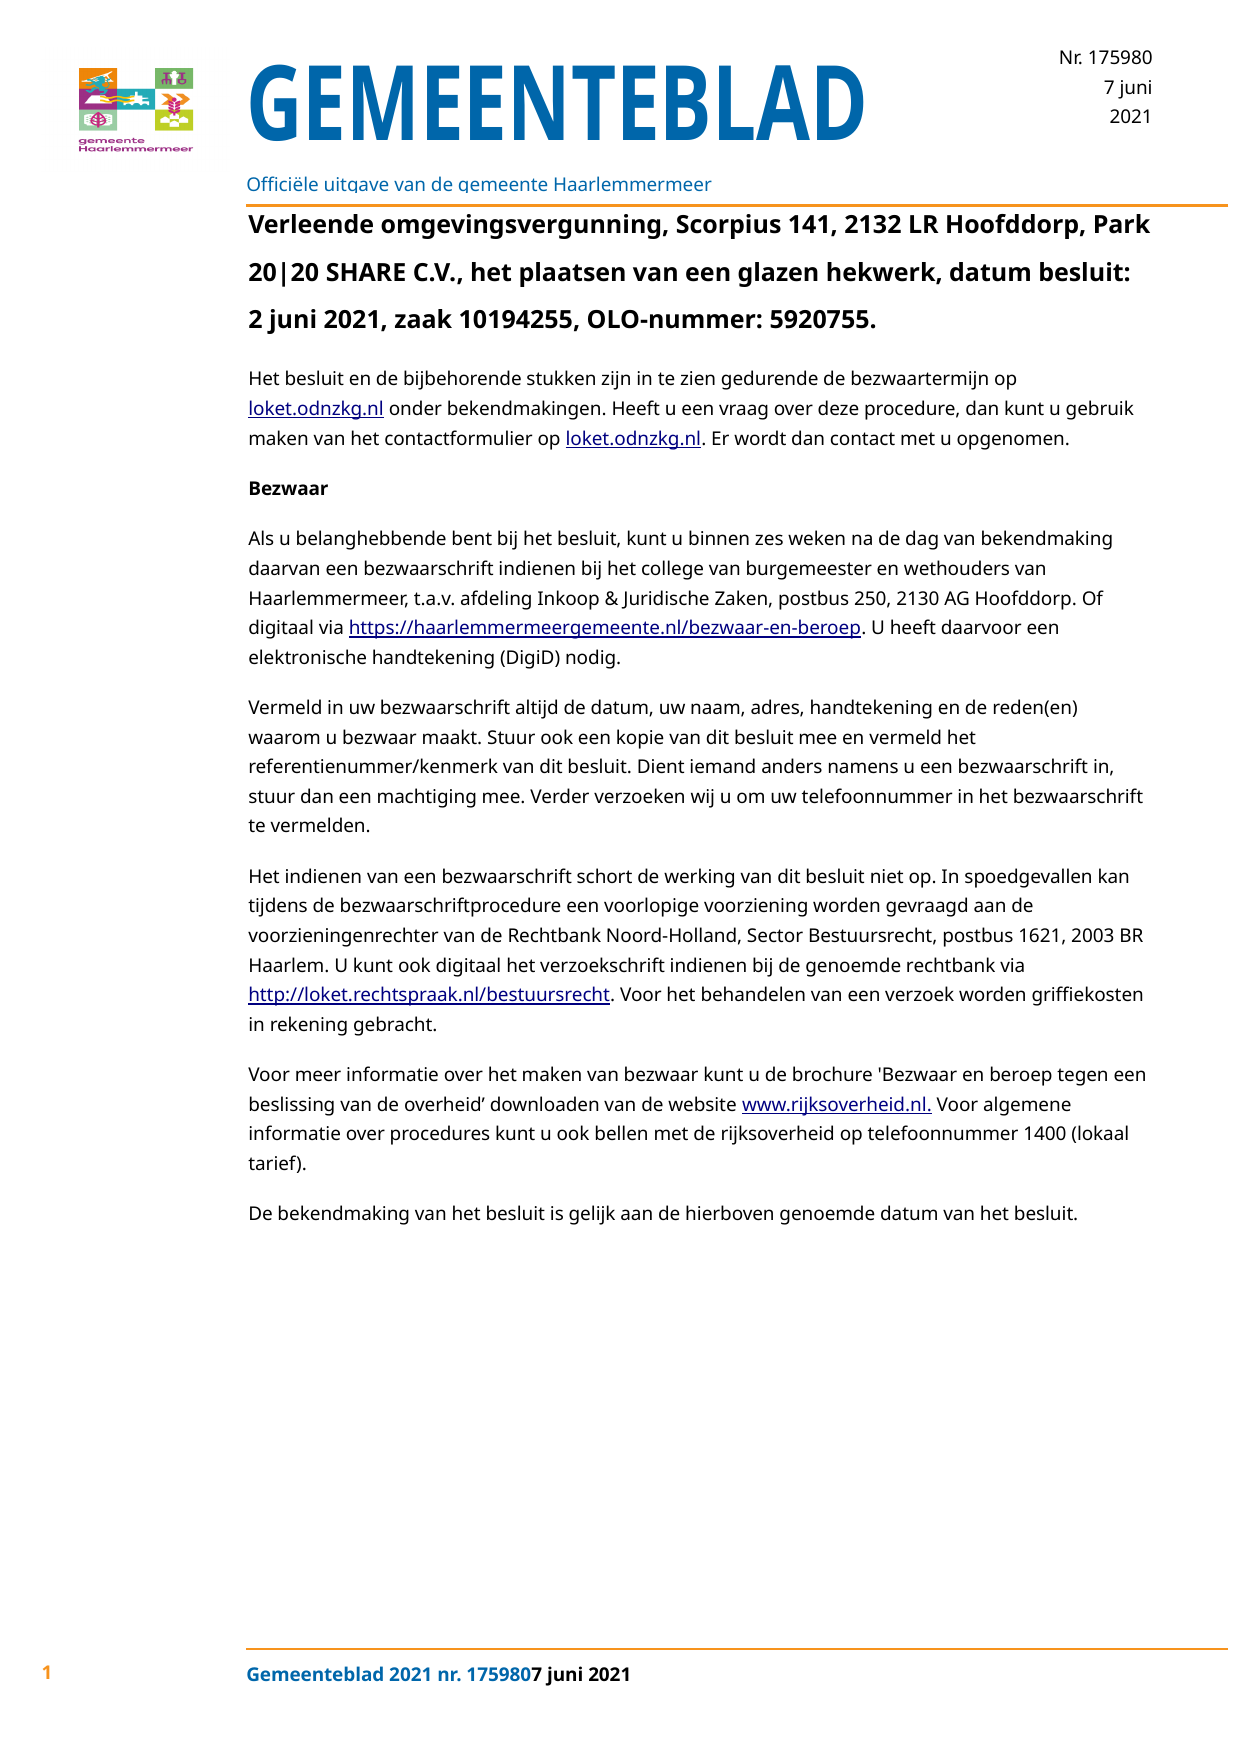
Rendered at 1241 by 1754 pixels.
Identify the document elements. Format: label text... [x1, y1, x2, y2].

picture [41, 47, 231, 172]
text Vermeld in uw bezwaarschrift altijd de datum, uw naam, adres, handtekening en de reden(en) waarom u bezwaar maakt. Stuur ook een kopie van dit besluit mee en vermeld het referentienummer/kenmerk van dit besluit. Dient iemand anders namens u een bezwaarschrift in, stuur dan een machtiging mee. Verder verzoeken wij u om uw telefoonnummer in het bezwaarschrift te vermelden. [248, 694, 1152, 838]
text Verleende omgevingsvergunning, Scorpius 141, 2132 LR Hoofddorp, Park 20|20 SHARE C.V., het plaatsen van een glazen hekwerk, datum besluit: 2 juni 2021, zaak 10194255, OLO-nummer: 5920755. [248, 207, 1152, 336]
text Bezwaar [248, 475, 1152, 501]
text Voor meer informatie over het maken van bezwaar kunt u de brochure 'Bezwaar en beroep tegen een beslissing van de overheid’ downloaden van de website www.rijksoverheid.nl. Voor algemene informatie over procedures kunt u ook bellen met de rijksoverheid op telefoonnummer 1400 (lokaal tarief). [248, 1061, 1152, 1176]
text De bekendmaking van het besluit is gelijk aan de hierboven genoemde datum van het besluit. [248, 1201, 1152, 1226]
text Het besluit en de bijbehorende stukken zijn in te zien gedurende de bezwaartermijn op loket.odnzkg.nl onder bekendmakingen. Heeft u een vraag over deze procedure, dan kunt u gebruik maken van het contactformulier op loket.odnzkg.nl. Er wordt dan contact met u opgenomen. [248, 366, 1152, 450]
text Het indienen van een bezwaarschrift schort de werking van dit besluit niet op. In spoedgevallen kan tijdens de bezwaarschriftprocedure een voorlopige voorziening worden gevraagd aan de voorzieningenrechter van de Rechtbank Noord-Holland, Sector Bestuursrecht, postbus 1621, 2003 BR Haarlem. U kunt ook digitaal het verzoekschrift indienen bij de genoemde rechtbank via http://loket.rechtspraak.nl/bestuursrecht. Voor het behandelen van een verzoek worden griffiekosten in rekening gebracht. [248, 863, 1152, 1037]
text Als u belanghebbende bent bij het besluit, kunt u binnen zes weken na de dag van bekendmaking daarvan een bezwaarschrift indienen bij het college van burgemeester en wethouders van Haarlemmermeer, t.a.v. afdeling Inkoop & Juridische Zaken, postbus 250, 2130 AG Hoofddorp. Of digitaal via https://haarlemmermeergemeente.nl/bezwaar-en-beroep. U heeft daarvoor een elektronische handtekening (DigiD) nodig. [248, 526, 1152, 669]
